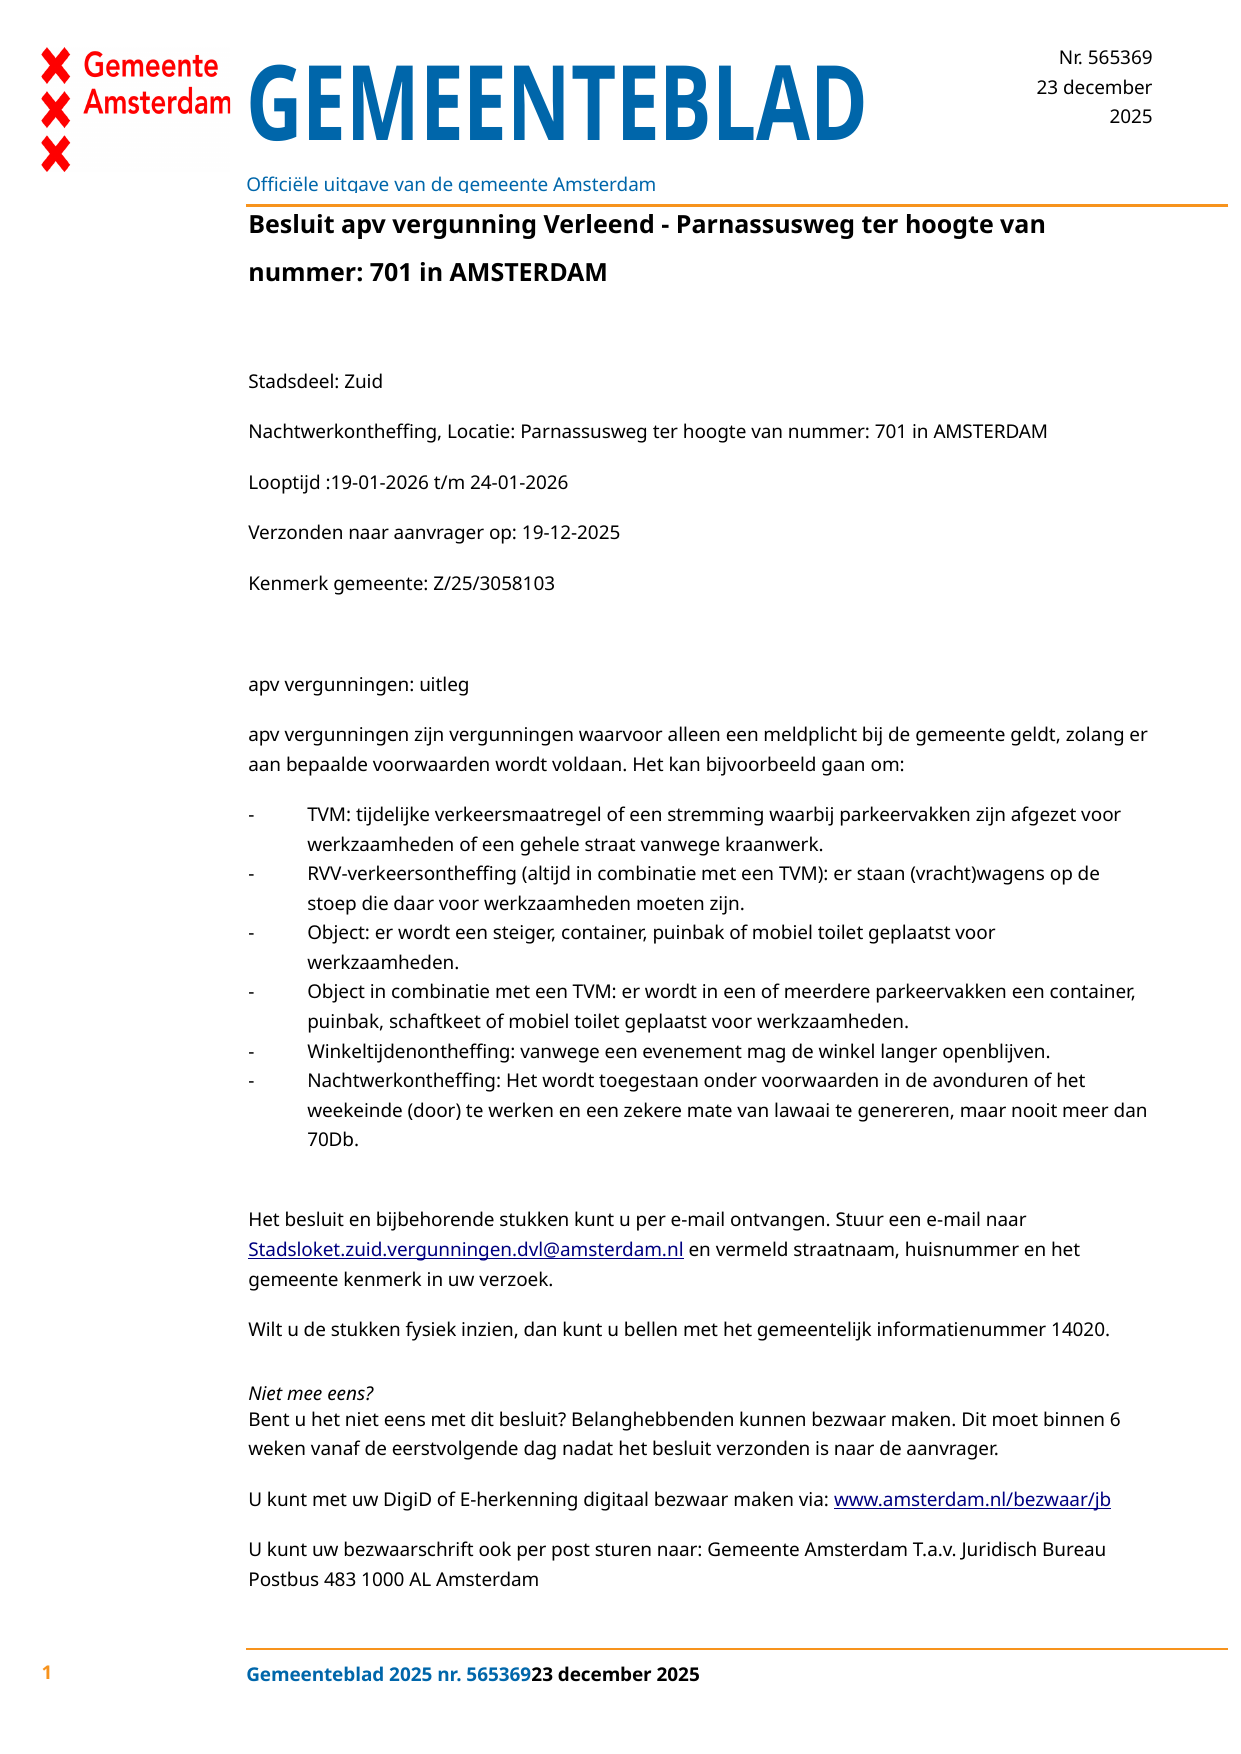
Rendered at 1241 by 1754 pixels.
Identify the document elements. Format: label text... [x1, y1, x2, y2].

list Object in combinatie met een TVM: er wordt in een of meerdere parkeervakken een container, puinbak, schaftkeet of mobiel toilet geplaatst voor werkzaamheden. [248, 979, 1152, 1034]
text Stadsdeel: Zuid [248, 368, 1152, 394]
text U kunt met uw DigiD of E-herkenning digitaal bezwaar maken via: www.amsterdam.nl/bezwaar/jb [248, 1486, 1152, 1512]
text Looptijd :19-01-2026 t/m 24-01-2026 [248, 469, 1152, 495]
text apv vergunningen: uitleg [248, 671, 1152, 697]
text Verzonden naar aanvrager op: 19-12-2025 [248, 519, 1152, 545]
text Bent u het niet eens met dit besluit? Belanghebbenden kunnen bezwaar maken. Dit moet binnen 6 weken vanaf de eerstvolgende dag nadat het besluit verzonden is naar de aanvrager. [248, 1406, 1152, 1461]
list RVV-verkeersontheffing (altijd in combinatie met een TVM): er staan (vracht)wagens op de stoep die daar voor werkzaamheden moeten zijn. [248, 860, 1152, 916]
text U kunt uw bezwaarschrift ook per post sturen naar: Gemeente Amsterdam T.a.v. Juridisch Bureau Postbus 483 1000 AL Amsterdam [248, 1536, 1152, 1592]
text Wilt u de stukken fysiek inzien, dan kunt u bellen met het gemeentelijk informatienummer 14020. [248, 1316, 1152, 1342]
text apv vergunningen zijn vergunningen waarvoor alleen een meldplicht bij de gemeente geldt, zolang er aan bepaalde voorwaarden wordt voldaan. Het kan bijvoorbeeld gaan om: [248, 721, 1152, 777]
text Niet mee eens? [248, 1380, 1152, 1406]
list Nachtwerkontheffing: Het wordt toegestaan onder voorwaarden in de avonduren of het weekeinde (door) te werken en een zekere mate van lawaai te genereren, maar nooit meer dan 70Db. [248, 1067, 1152, 1152]
text Besluit apv vergunning Verleend - Parnassusweg ter hoogte van nummer: 701 in AMSTERDAM [248, 207, 1152, 288]
list Object: er wordt een steiger, container, puinbak of mobiel toilet geplaatst voor werkzaamheden. [248, 919, 1152, 975]
list TVM: tijdelijke verkeersmaatregel of een stremming waarbij parkeervakken zijn afgezet voor werkzaamheden of een gehele straat vanwege kraanwerk. [248, 801, 1152, 857]
text Nachtwerkontheffing, Locatie: Parnassusweg ter hoogte van nummer: 701 in AMSTERDAM [248, 419, 1152, 444]
text Kenmerk gemeente: Z/25/3058103 [248, 570, 1152, 596]
text Het besluit en bijbehorende stukken kunt u per e-mail ontvangen. Stuur een e-mail naar Stadsloket.zuid.vergunningen.dvl@amsterdam.nl en vermeld straatnaam, huisnummer en het gemeente kenmerk in uw verzoek. [248, 1207, 1152, 1292]
picture [41, 47, 231, 172]
list Winkeltijdenontheffing: vanwege een evenement mag de winkel langer openblijven. [248, 1038, 1152, 1064]
